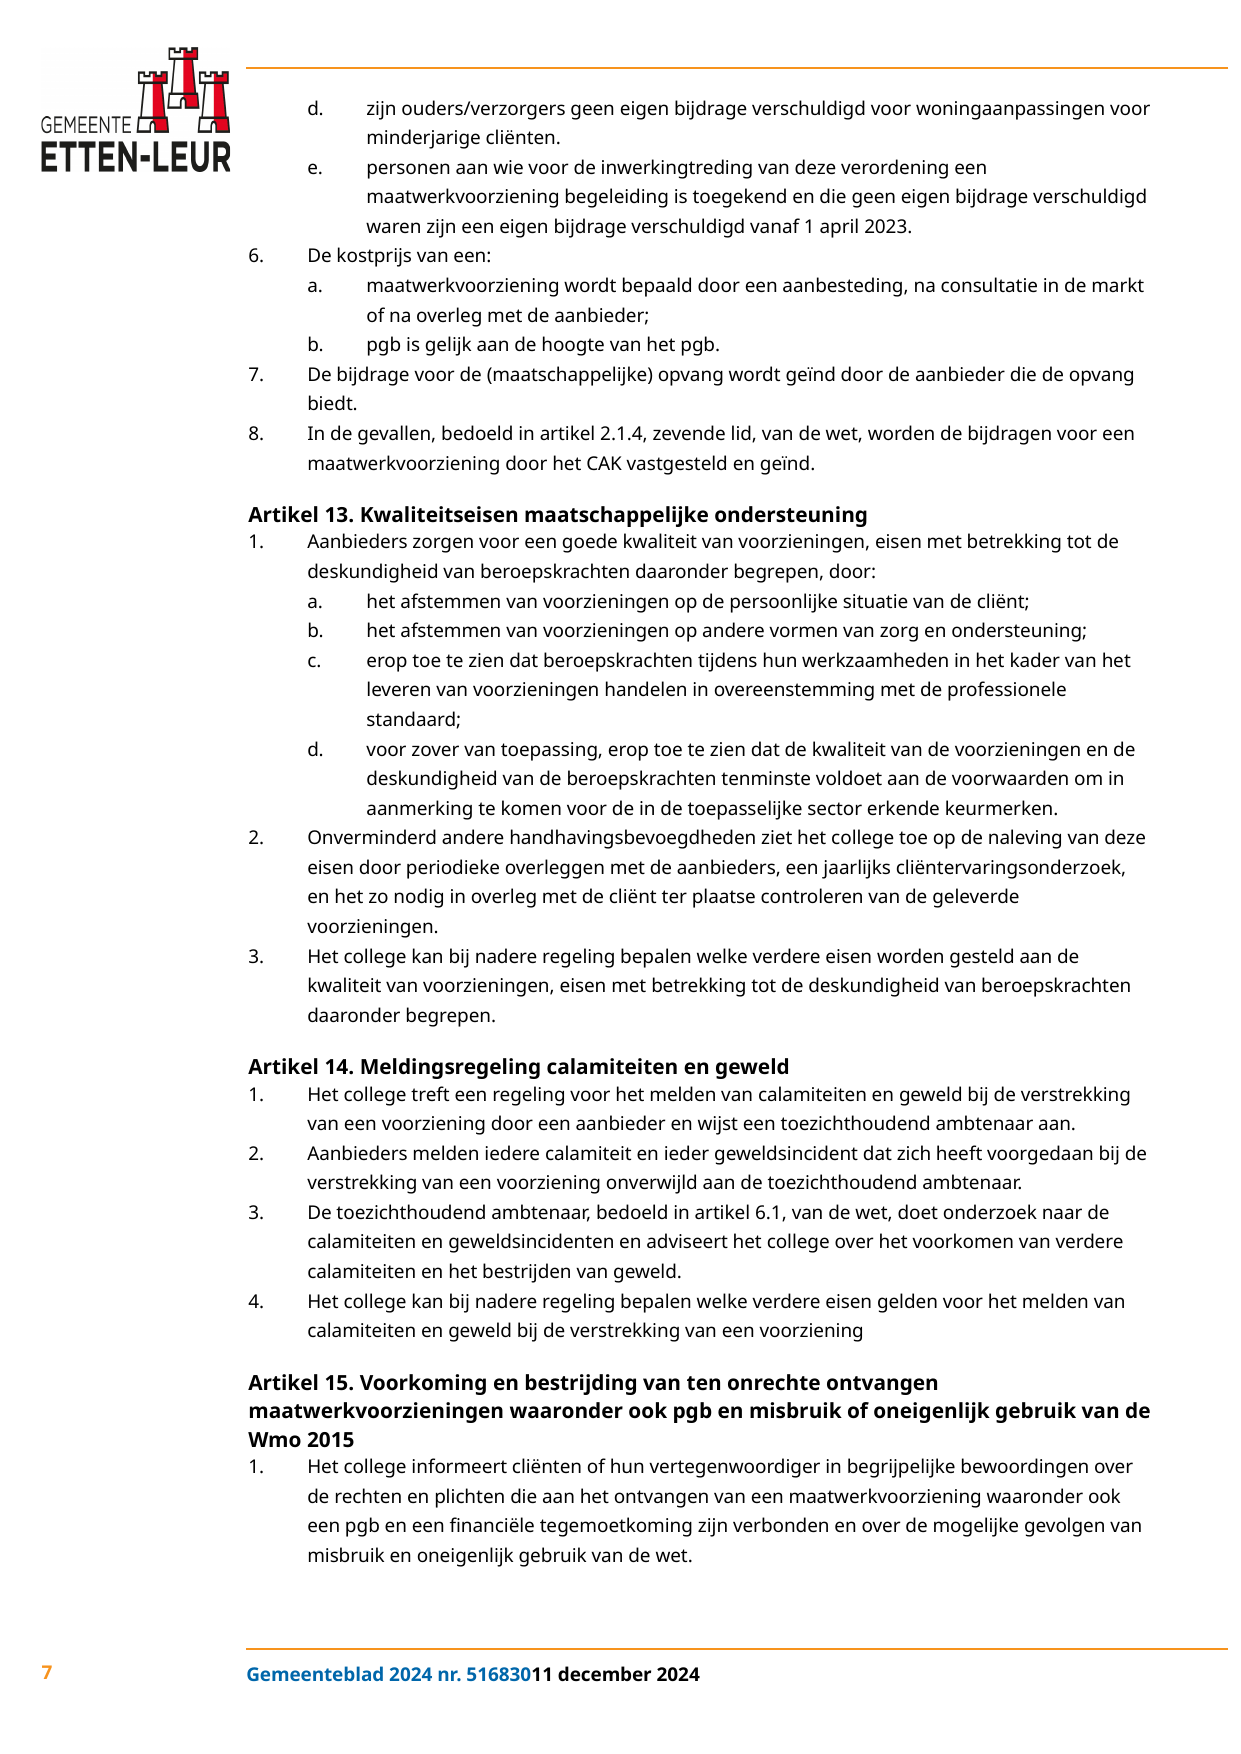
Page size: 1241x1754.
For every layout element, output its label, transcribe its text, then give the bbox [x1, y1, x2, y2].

list het afstemmen van voorzieningen op andere vormen van zorg en ondersteuning; [307, 617, 1152, 643]
list De bijdrage voor de (maatschappelijke) opvang wordt geïnd door de aanbieder die de opvang biedt. [248, 361, 1152, 416]
text Artikel 15. Voorkoming en bestrijding van ten onrechte ontvangen maatwerkvoorzieningen waaronder ook pgb en misbruik of oneigenlijk gebruik van de Wmo 2015 [248, 1368, 1152, 1453]
list Het college kan bij nadere regeling bepalen welke verdere eisen gelden voor het melden van calamiteiten en geweld bij de verstrekking van een voorziening [248, 1288, 1152, 1343]
picture [41, 47, 231, 172]
list Het college informeert cliënten of hun vertegenwoordiger in begrijpelijke bewoordingen over de rechten en plichten die aan het ontvangen van een maatwerkvoorziening waaronder ook een pgb en een financiële tegemoetkoming zijn verbonden en over de mogelijke gevolgen van misbruik en oneigenlijk gebruik van de wet. [248, 1453, 1152, 1568]
text Artikel 14. Meldingsregeling calamiteiten en geweld [248, 1052, 1152, 1081]
list voor zover van toepassing, erop toe te zien dat de kwaliteit van de voorzieningen en de deskundigheid van de beroepskrachten tenminste voldoet aan de voorwaarden om in aanmerking te komen voor de in de toepasselijke sector erkende keurmerken. [307, 736, 1152, 821]
list erop toe te zien dat beroepskrachten tijdens hun werkzaamheden in het kader van het leveren van voorzieningen handelen in overeenstemming met de professionele standaard; [307, 647, 1152, 732]
text Artikel 13. Kwaliteitseisen maatschappelijke ondersteuning [248, 500, 1152, 529]
list Het college kan bij nadere regeling bepalen welke verdere eisen worden gesteld aan de kwaliteit van voorzieningen, eisen met betrekking tot de deskundigheid van beroepskrachten daaronder begrepen. [248, 943, 1152, 1028]
list Het college treft een regeling voor het melden van calamiteiten en geweld bij de verstrekking van een voorziening door een aanbieder en wijst een toezichthoudend ambtenaar aan. [248, 1081, 1152, 1136]
list Aanbieders zorgen voor een goede kwaliteit van voorzieningen, eisen met betrekking tot de deskundigheid van beroepskrachten daaronder begrepen, door: [248, 529, 1152, 584]
list De kostprijs van een: [248, 243, 1152, 268]
list In de gevallen, bedoeld in artikel 2.1.4, zevende lid, van de wet, worden de bijdragen voor een maatwerkvoorziening door het CAK vastgesteld en geïnd. [248, 420, 1152, 476]
list het afstemmen van voorzieningen op de persoonlijke situatie van de cliënt; [307, 588, 1152, 613]
list Aanbieders melden iedere calamiteit en ieder geweldsincident dat zich heeft voorgedaan bij de verstrekking van een voorziening onverwijld aan de toezichthoudend ambtenaar. [248, 1140, 1152, 1195]
list maatwerkvoorziening wordt bepaald door een aanbesteding, na consultatie in de markt of na overleg met de aanbieder; [307, 272, 1152, 328]
list personen aan wie voor de inwerkingtreding van deze verordening een maatwerkvoorziening begeleiding is toegekend en die geen eigen bijdrage verschuldigd waren zijn een eigen bijdrage verschuldigd vanaf 1 april 2023. [307, 154, 1152, 239]
list zijn ouders/verzorgers geen eigen bijdrage verschuldigd voor woningaanpassingen voor minderjarige cliënten. [307, 95, 1152, 150]
list De toezichthoudend ambtenaar, bedoeld in artikel 6.1, van de wet, doet onderzoek naar de calamiteiten en geweldsincidenten en adviseert het college over het voorkomen van verdere calamiteiten en het bestrijden van geweld. [248, 1199, 1152, 1284]
list pgb is gelijk aan de hoogte van het pgb. [307, 331, 1152, 357]
list Onverminderd andere handhavingsbevoegdheden ziet het college toe op de naleving van deze eisen door periodieke overleggen met de aanbieders, een jaarlijks cliëntervaringsonderzoek, en het zo nodig in overleg met de cliënt ter plaatse controleren van de geleverde voorzieningen. [248, 824, 1152, 939]
